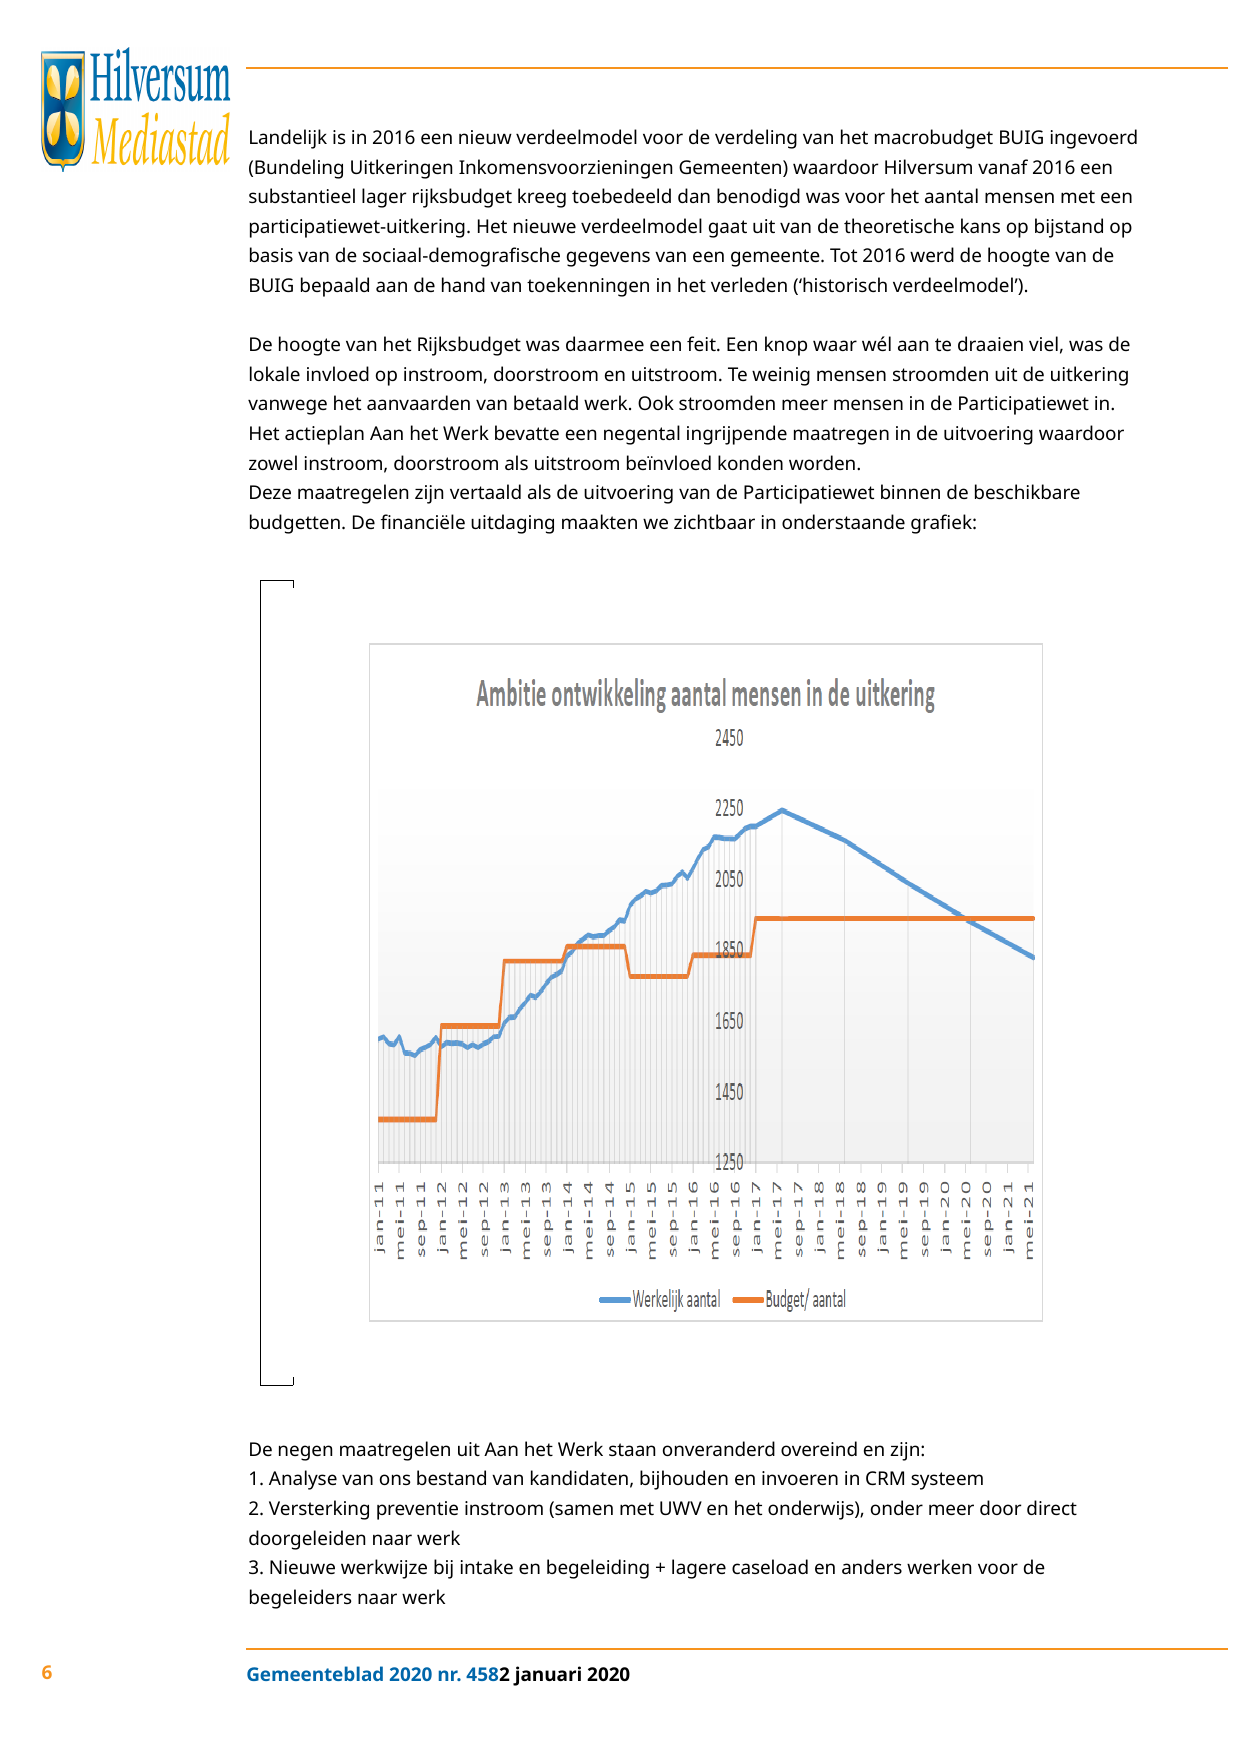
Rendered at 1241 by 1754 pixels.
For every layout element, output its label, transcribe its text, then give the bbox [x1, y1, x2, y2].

text Het actieplan Aan het Werk bevatte een negental ingrijpende maatregen in de uitvoering waardoor zowel instroom, doorstroom als uitstroom beïnvloed konden worden. [248, 420, 1152, 476]
text 2. Versterking preventie instroom (samen met UWV en het onderwijs), onder meer door direct doorgeleiden naar werk [248, 1495, 1152, 1551]
picture [268, 588, 1096, 1377]
text De hoogte van het Rijksbudget was daarmee een feit. Een knop waar wél aan te draaien viel, was de lokale invloed op instroom, doorstroom en uitstroom. Te weinig mensen stroomden uit de uitkering vanwege het aanvaarden van betaald werk. Ook stroomden meer mensen in de Participatiewet in. [248, 331, 1152, 416]
text 1. Analyse van ons bestand van kandidaten, bijhouden en invoeren in CRM systeem [248, 1466, 1152, 1491]
text Landelijk is in 2016 een nieuw verdeelmodel voor de verdeling van het macrobudget BUIG ingevoerd (Bundeling Uitkeringen Inkomensvoorzieningen Gemeenten) waardoor Hilversum vanaf 2016 een substantieel lager rijksbudget kreeg toebedeeld dan benodigd was voor het aantal mensen met een participatiewet-uitkering. Het nieuwe verdeelmodel gaat uit van de theoretische kans op bijstand op basis van de sociaal-demografische gegevens van een gemeente. Tot 2016 werd de hoogte van de BUIG bepaald aan de hand van toekenningen in het verleden (‘historisch verdeelmodel’). [248, 124, 1152, 298]
text Deze maatregelen zijn vertaald als de uitvoering van de Participatiewet binnen de beschikbare budgetten. De financiële uitdaging maakten we zichtbaar in onderstaande grafiek: [248, 479, 1152, 535]
text 3. Nieuwe werkwijze bij intake en begeleiding + lagere caseload en anders werken voor de begeleiders naar werk [248, 1554, 1152, 1610]
picture [41, 47, 231, 172]
text De negen maatregelen uit Aan het Werk staan onveranderd overeind en zijn: [248, 1436, 1152, 1462]
